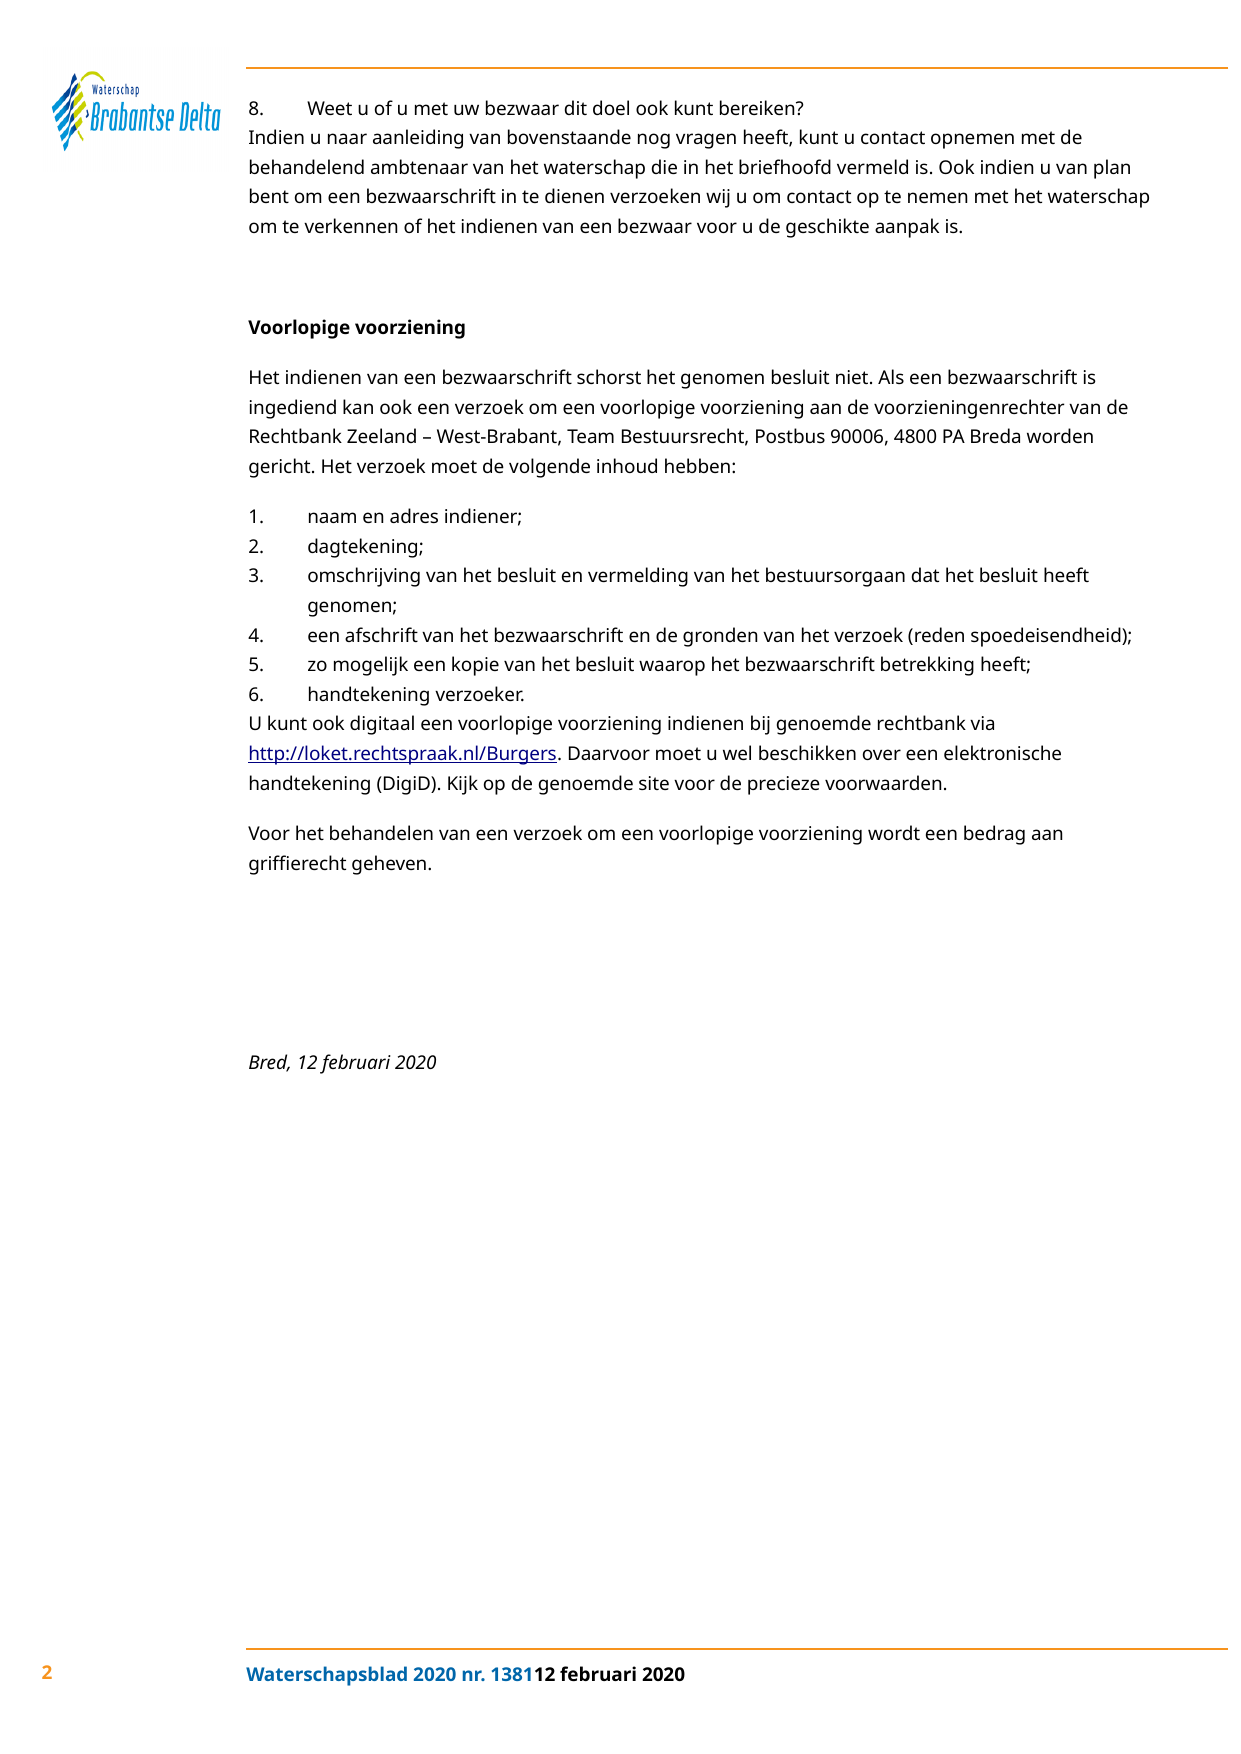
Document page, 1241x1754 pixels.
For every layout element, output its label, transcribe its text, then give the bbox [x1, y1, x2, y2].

list zo mogelijk een kopie van het besluit waarop het bezwaarschrift betrekking heeft; [248, 651, 1152, 677]
list dagtekening; [248, 533, 1152, 559]
list Weet u of u met uw bezwaar dit doel ook kunt bereiken? [248, 95, 1152, 121]
list omschrijving van het besluit en vermelding van het bestuursorgaan dat het besluit heeft genomen; [248, 563, 1152, 618]
text Voor het behandelen van een verzoek om een voorlopige voorziening wordt een bedrag aan griffierecht geheven. [248, 820, 1152, 876]
text Het indienen van een bezwaarschrift schorst het genomen besluit niet. Als een bezwaarschrift is ingediend kan ook een verzoek om een voorlopige voorziening aan de voorzieningenrechter van de Rechtbank Zeeland – West-Brabant, Team Bestuursrecht, Postbus 90006, 4800 PA Breda worden gericht. Het verzoek moet de volgende inhoud hebben: [248, 364, 1152, 479]
text U kunt ook digitaal een voorlopige voorziening indienen bij genoemde rechtbank via http://loket.rechtspraak.nl/Burgers. Daarvoor moet u wel beschikken over een elektronische handtekening (DigiD). Kijk op de genoemde site voor de precieze voorwaarden. [248, 711, 1152, 796]
text Indien u naar aanleiding van bovenstaande nog vragen heeft, kunt u contact opnemen met de behandelend ambtenaar van het waterschap die in het briefhoofd vermeld is. Ook indien u van plan bent om een bezwaarschrift in te dienen verzoeken wij u om contact op te nemen met het waterschap om te verkennen of het indienen van een bezwaar voor u de geschikte aanpak is. [248, 124, 1152, 239]
list een afschrift van het bezwaarschrift en de gronden van het verzoek (reden spoedeisendheid); [248, 622, 1152, 648]
text Bred, 12 februari 2020 [248, 1049, 1152, 1074]
picture [41, 47, 231, 172]
list naam en adres indiener; [248, 503, 1152, 529]
text Voorlopige voorziening [248, 314, 1152, 340]
list handtekening verzoeker. [248, 681, 1152, 707]
